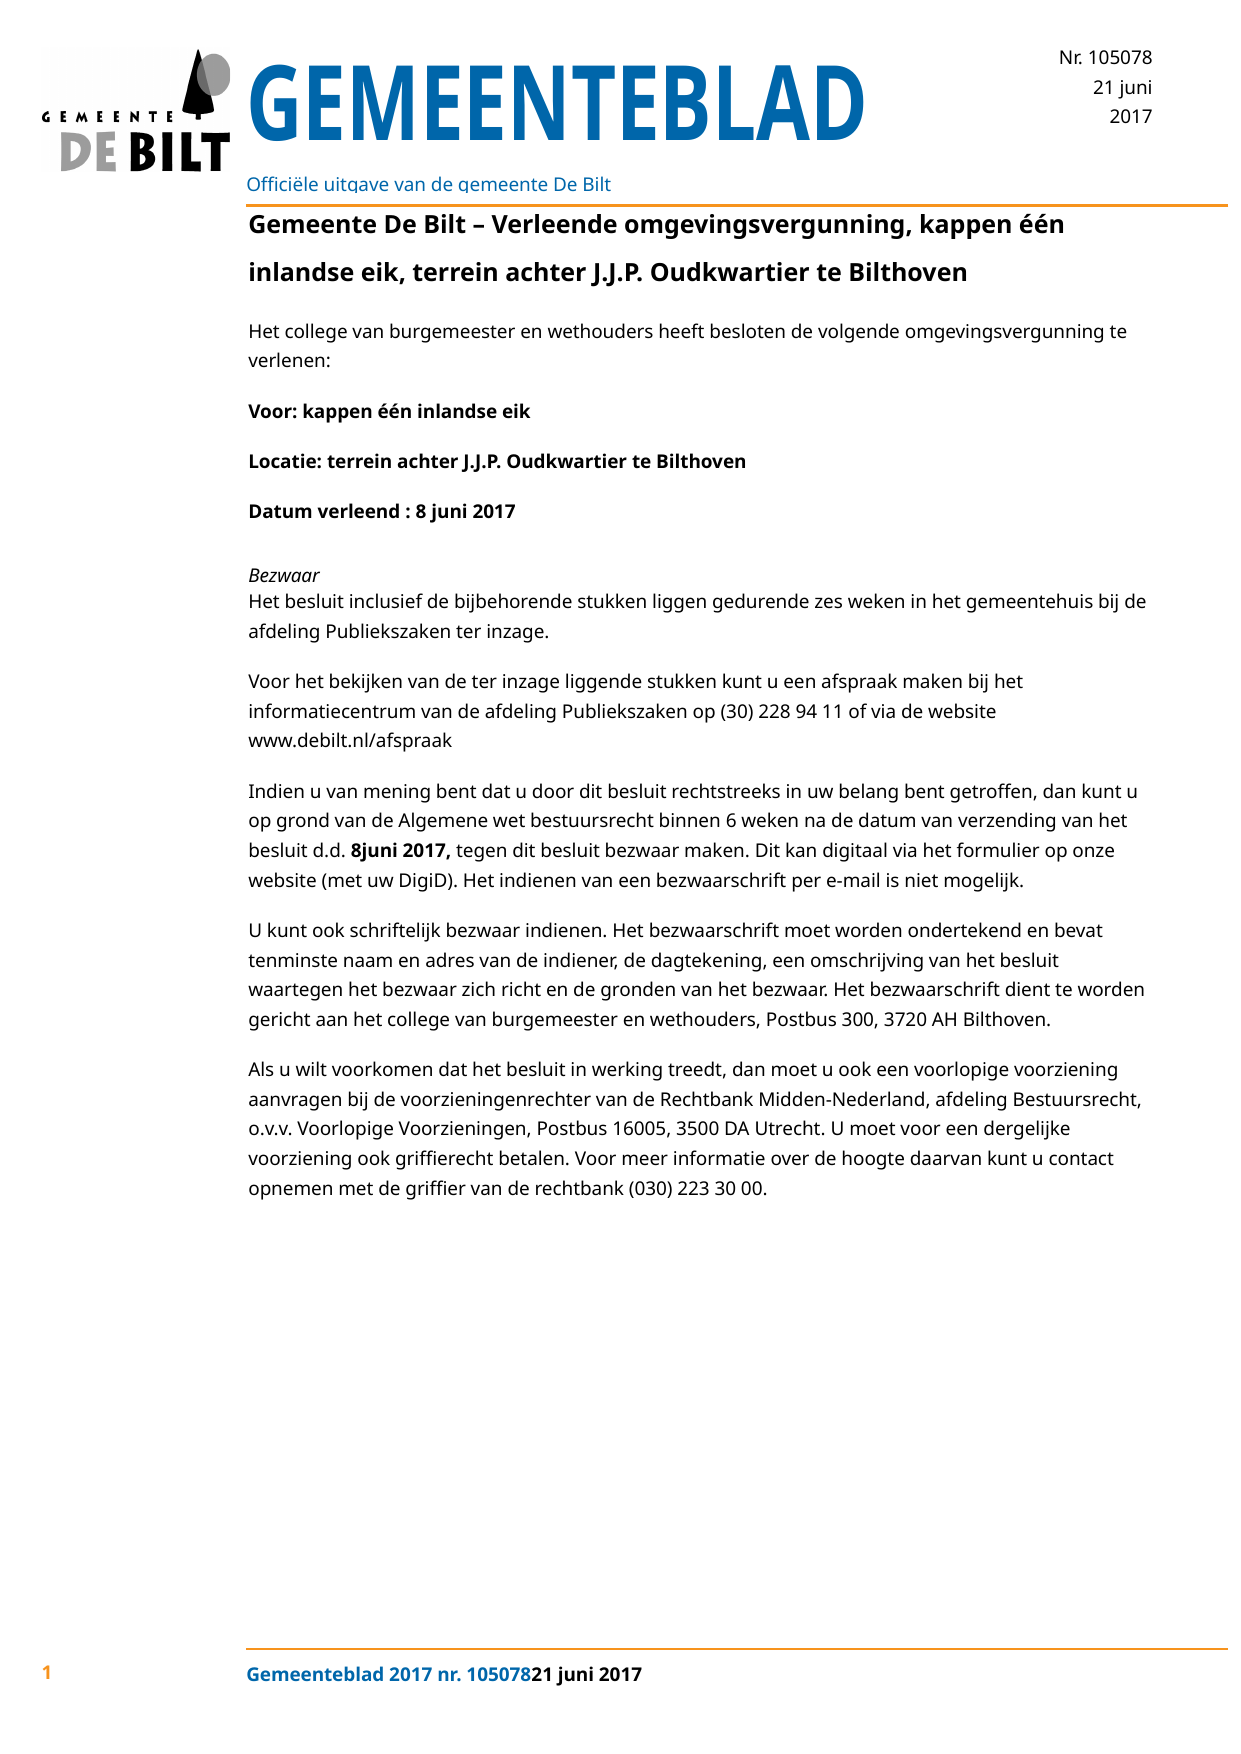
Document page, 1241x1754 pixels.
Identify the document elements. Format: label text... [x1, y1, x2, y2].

text Het college van burgemeester en wethouders heeft besloten de volgende omgevingsvergunning te verlenen: [248, 318, 1152, 373]
text Voor: kappen één inlandse eik [248, 398, 1152, 424]
text Indien u van mening bent dat u door dit besluit rechtstreeks in uw belang bent getroffen, dan kunt u op grond van de Algemene wet bestuursrecht binnen 6 weken na de datum van verzending van het besluit d.d. 8juni 2017, tegen dit besluit bezwaar maken. Dit kan digitaal via het formulier op onze website (met uw DigiD). Het indienen van een bezwaarschrift per e-mail is niet mogelijk. [248, 778, 1152, 892]
text Datum verleend : 8 juni 2017 [248, 499, 1152, 524]
text Het besluit inclusief de bijbehorende stukken liggen gedurende zes weken in het gemeentehuis bij de afdeling Publiekszaken ter inzage. [248, 588, 1152, 644]
picture [41, 47, 231, 172]
text U kunt ook schriftelijk bezwaar indienen. Het bezwaarschrift moet worden ondertekend en bevat tenminste naam en adres van de indiener, de dagtekening, een omschrijving van het besluit waartegen het bezwaar zich richt en de gronden van het bezwaar. Het bezwaarschrift dient te worden gericht aan het college van burgemeester en wethouders, Postbus 300, 3720 AH Bilthoven. [248, 917, 1152, 1032]
text Gemeente De Bilt – Verleende omgevingsvergunning, kappen één inlandse eik, terrein achter J.J.P. Oudkwartier te Bilthoven [248, 207, 1152, 288]
text Als u wilt voorkomen dat het besluit in werking treedt, dan moet u ook een voorlopige voorziening aanvragen bij de voorzieningenrechter van de Rechtbank Midden-Nederland, afdeling Bestuursrecht, o.v.v. Voorlopige Voorzieningen, Postbus 16005, 3500 DA Utrecht. U moet voor een dergelijke voorziening ook griffierecht betalen. Voor meer informatie over de hoogte daarvan kunt u contact opnemen met de griffier van de rechtbank (030) 223 30 00. [248, 1056, 1152, 1200]
text Bezwaar [248, 563, 1152, 588]
text Locatie: terrein achter J.J.P. Oudkwartier te Bilthoven [248, 448, 1152, 474]
text Voor het bekijken van de ter inzage liggende stukken kunt u een afspraak maken bij het informatiecentrum van de afdeling Publiekszaken op (30) 228 94 11 of via de website www.debilt.nl/afspraak [248, 668, 1152, 753]
